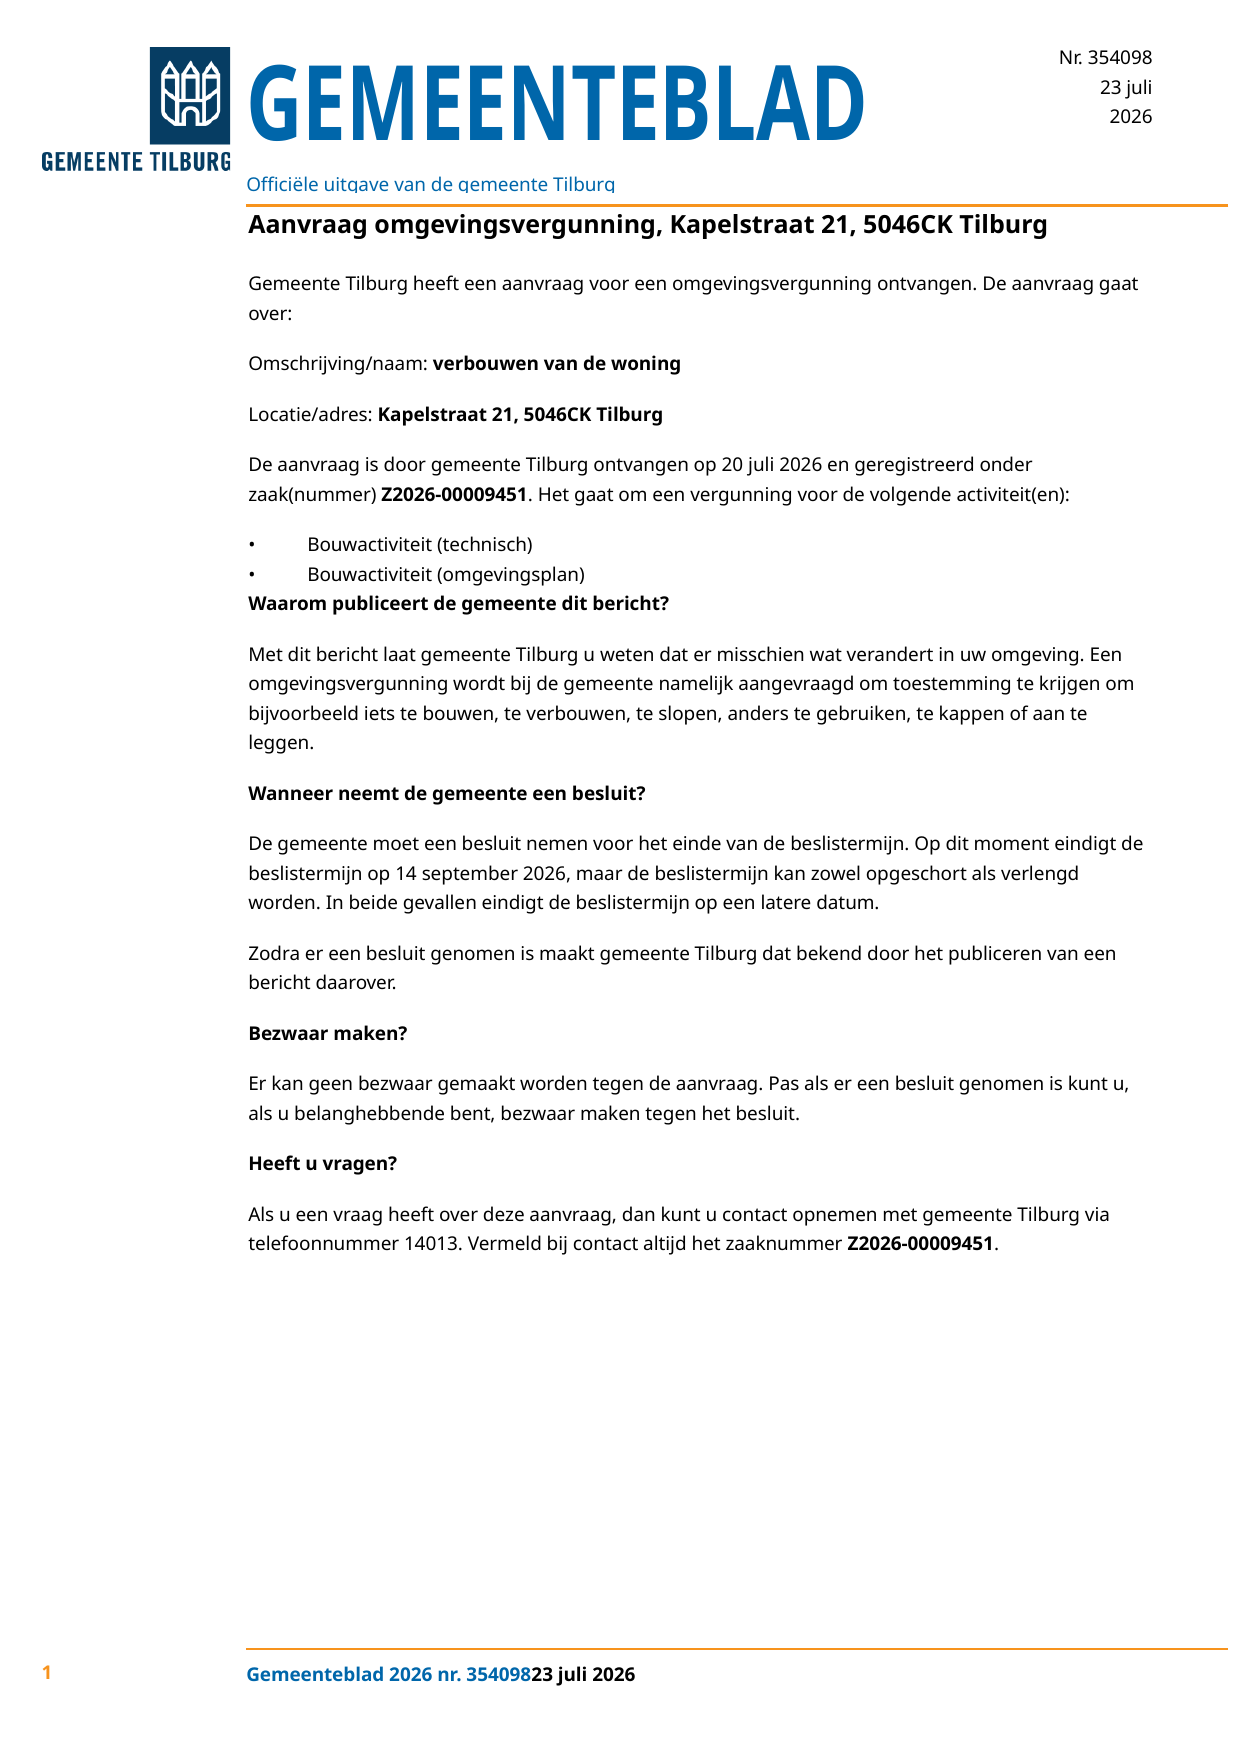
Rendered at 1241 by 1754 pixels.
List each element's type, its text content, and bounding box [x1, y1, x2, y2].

text Bezwaar maken? [248, 1020, 1152, 1046]
text Gemeente Tilburg heeft een aanvraag voor een omgevingsvergunning ontvangen. De aanvraag gaat over: [248, 270, 1152, 326]
text Zodra er een besluit genomen is maakt gemeente Tilburg dat bekend door het publiceren van een bericht daarover. [248, 940, 1152, 995]
text De aanvraag is door gemeente Tilburg ontvangen op 20 juli 2026 en geregistreerd onder zaak(nummer) Z2026-00009451. Het gaat om een vergunning voor de volgende activiteit(en): [248, 451, 1152, 506]
text Als u een vraag heeft over deze aanvraag, dan kunt u contact opnemen met gemeente Tilburg via telefoonnummer 14013. Vermeld bij contact altijd het zaaknummer Z2026-00009451. [248, 1201, 1152, 1256]
list Bouwactiviteit (omgevingsplan) [248, 561, 1152, 586]
text Locatie/adres: Kapelstraat 21, 5046CK Tilburg [248, 401, 1152, 426]
text Omschrijving/naam: verbouwen van de woning [248, 350, 1152, 376]
picture [41, 47, 231, 172]
text Wanneer neemt de gemeente een besluit? [248, 780, 1152, 806]
text Waarom publiceert de gemeente dit bericht? [248, 590, 1152, 616]
text De gemeente moet een besluit nemen voor het einde van de beslistermijn. Op dit moment eindigt de beslistermijn op 14 september 2026, maar de beslistermijn kan zowel opgeschort als verlengd worden. In beide gevallen eindigt de beslistermijn op een latere datum. [248, 830, 1152, 915]
text Heeft u vragen? [248, 1150, 1152, 1176]
list Bouwactiviteit (technisch) [248, 531, 1152, 557]
text Er kan geen bezwaar gemaakt worden tegen de aanvraag. Pas als er een besluit genomen is kunt u, als u belanghebbende bent, bezwaar maken tegen het besluit. [248, 1070, 1152, 1126]
text Aanvraag omgevingsvergunning, Kapelstraat 21, 5046CK Tilburg [248, 207, 1152, 241]
text Met dit bericht laat gemeente Tilburg u weten dat er misschien wat verandert in uw omgeving. Een omgevingsvergunning wordt bij de gemeente namelijk aangevraagd om toestemming te krijgen om bijvoorbeeld iets te bouwen, te verbouwen, te slopen, anders te gebruiken, te kappen of aan te leggen. [248, 641, 1152, 755]
